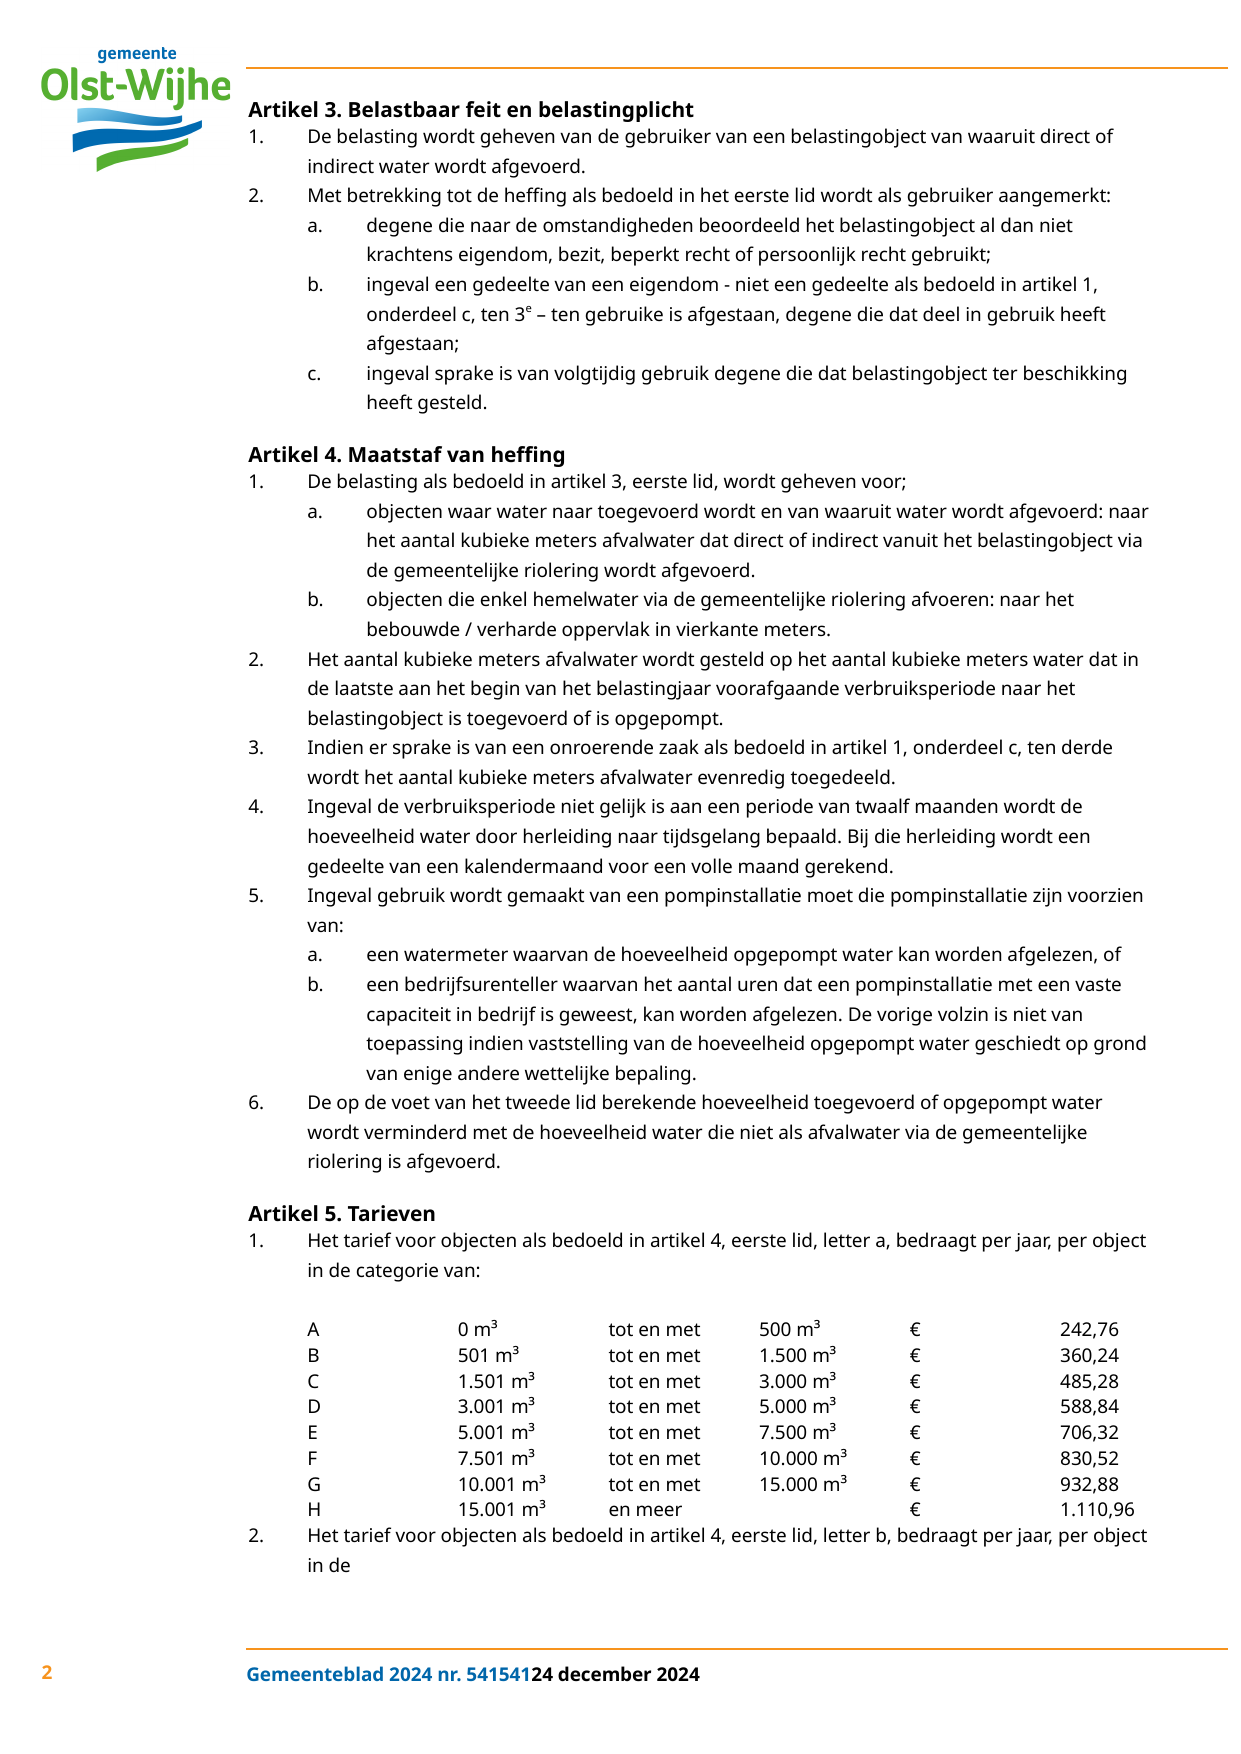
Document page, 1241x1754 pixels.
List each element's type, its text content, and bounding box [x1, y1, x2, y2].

list De op de voet van het tweede lid berekende hoeveelheid toegevoerd of opgepompt water wordt verminderd met de hoeveelheid water die niet als afvalwater via de gemeentelijke riolering is afgevoerd. [248, 1089, 1152, 1174]
table_cell E [307, 1419, 458, 1445]
table_cell 3.000 m³ [759, 1368, 909, 1394]
table_cell 501 m³ [458, 1342, 608, 1368]
table_header 0 m³ [458, 1316, 608, 1342]
table_cell 932,88 [1060, 1471, 1211, 1497]
text Artikel 4. Maatstaf van heffing [248, 440, 1152, 468]
table_cell 1.500 m³ [759, 1342, 909, 1368]
table_cell 485,28 [1060, 1368, 1211, 1394]
table_cell € [910, 1368, 1060, 1394]
table_cell 10.000 m³ [759, 1445, 909, 1471]
list Het aantal kubieke meters afvalwater wordt gesteld op het aantal kubieke meters water dat in de laatste aan het begin van het belastingjaar voorafgaande verbruiksperiode naar het belastingobject is toegevoerd of is opgepompt. [248, 646, 1152, 731]
table_cell tot en met [608, 1471, 759, 1497]
list objecten waar water naar toegevoerd wordt en van waaruit water wordt afgevoerd: naar het aantal kubieke meters afvalwater dat direct of indirect vanuit het belastingobject via de gemeentelijke riolering wordt afgevoerd. [307, 498, 1152, 583]
table_cell F [307, 1445, 458, 1471]
table_header 500 m³ [759, 1316, 909, 1342]
table_cell tot en met [608, 1394, 759, 1419]
table_cell B [307, 1342, 458, 1368]
table_cell G [307, 1471, 458, 1497]
table_cell 588,84 [1060, 1394, 1211, 1419]
table_cell 360,24 [1060, 1342, 1211, 1368]
list Ingeval gebruik wordt gemaakt van een pompinstallatie moet die pompinstallatie zijn voorzien van: [248, 882, 1152, 938]
list De belasting als bedoeld in artikel 3, eerste lid, wordt geheven voor; [248, 468, 1152, 494]
table_cell € [910, 1445, 1060, 1471]
table_cell D [307, 1394, 458, 1419]
table_cell 15.001 m³ [458, 1497, 608, 1522]
table_cell 1.501 m³ [458, 1368, 608, 1394]
table_cell 15.000 m³ [759, 1471, 909, 1497]
table_cell tot en met [608, 1419, 759, 1445]
table_cell 5.001 m³ [458, 1419, 608, 1445]
list ingeval een gedeelte van een eigendom - niet een gedeelte als bedoeld in artikel 1, onderdeel c, ten 3e – ten gebruike is afgestaan, degene die dat deel in gebruik heeft afgestaan; [307, 271, 1152, 356]
list ingeval sprake is van volgtijdig gebruik degene die dat belastingobject ter beschikking heeft gesteld. [307, 360, 1152, 415]
list Indien er sprake is van een onroerende zaak als bedoeld in artikel 1, onderdeel c, ten derde wordt het aantal kubieke meters afvalwater evenredig toegedeeld. [248, 734, 1152, 790]
list degene die naar de omstandigheden beoordeeld het belastingobject al dan niet krachtens eigendom, bezit, beperkt recht of persoonlijk recht gebruikt; [307, 212, 1152, 267]
text Artikel 5. Tarieven [248, 1199, 1152, 1228]
table_cell 1.110,96 [1060, 1497, 1211, 1522]
table_cell € [910, 1419, 1060, 1445]
table_cell € [910, 1342, 1060, 1368]
table_cell C [307, 1368, 458, 1394]
table_header tot en met [608, 1316, 759, 1342]
table_cell € [910, 1394, 1060, 1419]
list Het tarief voor objecten als bedoeld in artikel 4, eerste lid, letter a, bedraagt per jaar, per object in de categorie van: [248, 1228, 1152, 1283]
table_cell [759, 1497, 909, 1522]
list objecten die enkel hemelwater via de gemeentelijke riolering afvoeren: naar het bebouwde / verharde oppervlak in vierkante meters. [307, 587, 1152, 642]
list Het tarief voor objecten als bedoeld in artikel 4, eerste lid, letter b, bedraagt per jaar, per object in de [248, 1522, 1152, 1578]
table_header € [910, 1316, 1060, 1342]
table_cell € [910, 1497, 1060, 1522]
table_cell H [307, 1497, 458, 1522]
list een bedrijfsurenteller waarvan het aantal uren dat een pompinstallatie met een vaste capaciteit in bedrijf is geweest, kan worden afgelezen. De vorige volzin is niet van toepassing indien vaststelling van de hoeveelheid opgepompt water geschiedt op grond van enige andere wettelijke bepaling. [307, 971, 1152, 1086]
table_cell 10.001 m³ [458, 1471, 608, 1497]
table_cell 7.500 m³ [759, 1419, 909, 1445]
table_cell 3.001 m³ [458, 1394, 608, 1419]
list Met betrekking tot de heffing als bedoeld in het eerste lid wordt als gebruiker aangemerkt: [248, 182, 1152, 208]
table_cell en meer [608, 1497, 759, 1522]
picture [41, 47, 231, 172]
table_cell tot en met [608, 1445, 759, 1471]
list De belasting wordt geheven van de gebruiker van een belastingobject van waaruit direct of indirect water wordt afgevoerd. [248, 123, 1152, 178]
table_cell 706,32 [1060, 1419, 1211, 1445]
list Ingeval de verbruiksperiode niet gelijk is aan een periode van twaalf maanden wordt de hoeveelheid water door herleiding naar tijdsgelang bepaald. Bij die herleiding wordt een gedeelte van een kalendermaand voor een volle maand gerekend. [248, 794, 1152, 879]
table_header 242,76 [1060, 1316, 1211, 1342]
text Artikel 3. Belastbaar feit en belastingplicht [248, 95, 1152, 123]
table_cell € [910, 1471, 1060, 1497]
table_cell 7.501 m³ [458, 1445, 608, 1471]
table_header A [307, 1316, 458, 1342]
table_cell tot en met [608, 1342, 759, 1368]
table_cell tot en met [608, 1368, 759, 1394]
table_cell 830,52 [1060, 1445, 1211, 1471]
table_cell 5.000 m³ [759, 1394, 909, 1419]
list een watermeter waarvan de hoeveelheid opgepompt water kan worden afgelezen, of [307, 942, 1152, 967]
